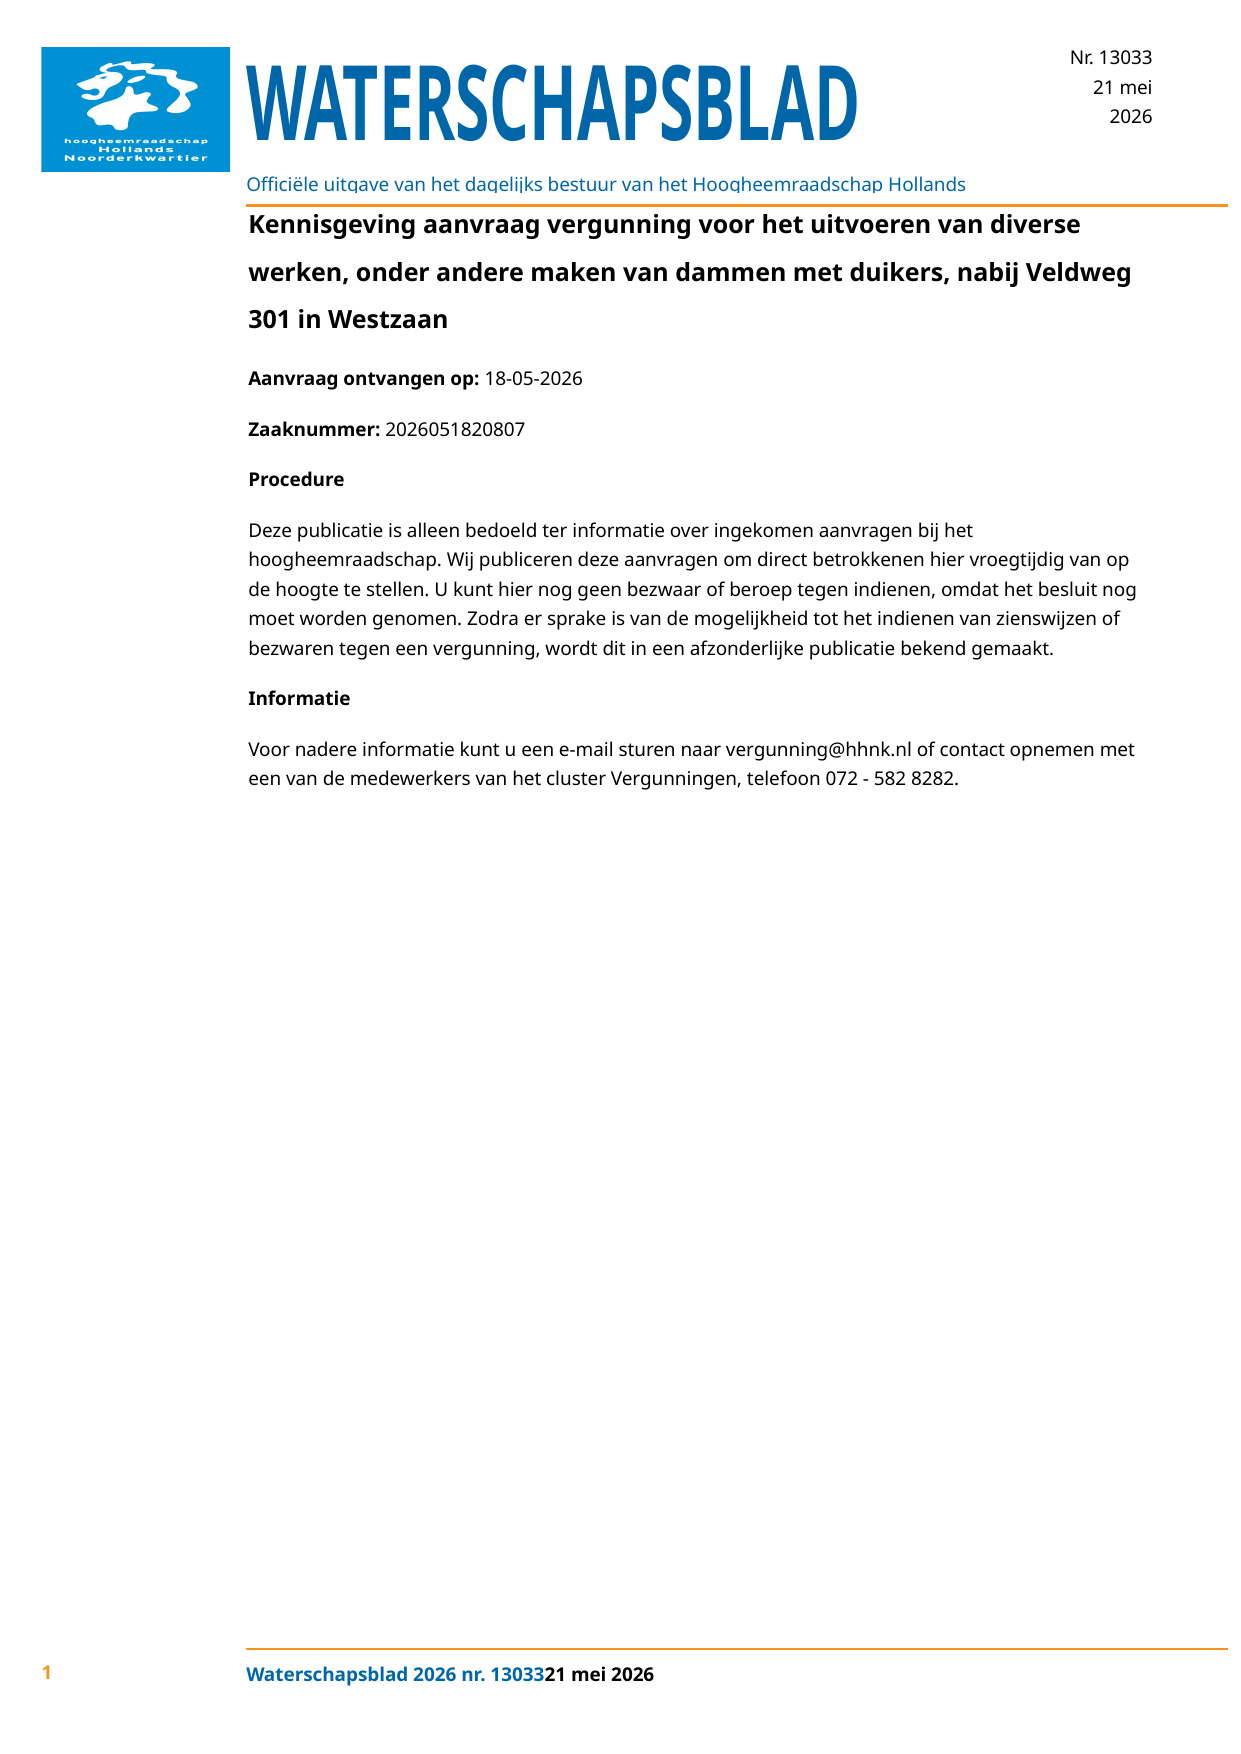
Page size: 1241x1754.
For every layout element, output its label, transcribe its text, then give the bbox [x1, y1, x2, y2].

text Informatie [248, 686, 1152, 711]
text Zaaknummer: 2026051820807 [248, 416, 1152, 442]
picture [118, 62, 197, 112]
text Aanvraag ontvangen op: 18-05-2026 [248, 366, 1152, 391]
picture [88, 87, 157, 130]
picture [129, 76, 144, 82]
picture [78, 64, 122, 99]
text Kennisgeving aanvraag vergunning voor het uitvoeren van diverse werken, onder andere maken van dammen met duikers, nabij Veldweg 301 in Westzaan [248, 207, 1152, 336]
text Deze publicatie is alleen bedoeld ter informatie over ingekomen aanvragen bij het hoogheemraadschap. Wij publiceren deze aanvragen om direct betrokkenen hier vroegtijdig van op de hoogte te stellen. U kunt hier nog geen bezwaar of beroep tegen indienen, omdat het besluit nog moet worden genomen. Zodra er sprake is van de mogelijkheid tot het indienen van zienswijzen of bezwaren tegen een vergunning, wordt dit in een afzonderlijke publicatie bekend gemaakt. [248, 517, 1152, 661]
text Voor nadere informatie kunt u een e-mail sturen naar vergunning@hhnk.nl of contact opnemen met een van de medewerkers van het cluster Vergunningen, telefoon 072 - 582 8282. [248, 736, 1152, 791]
text Procedure [248, 466, 1152, 492]
